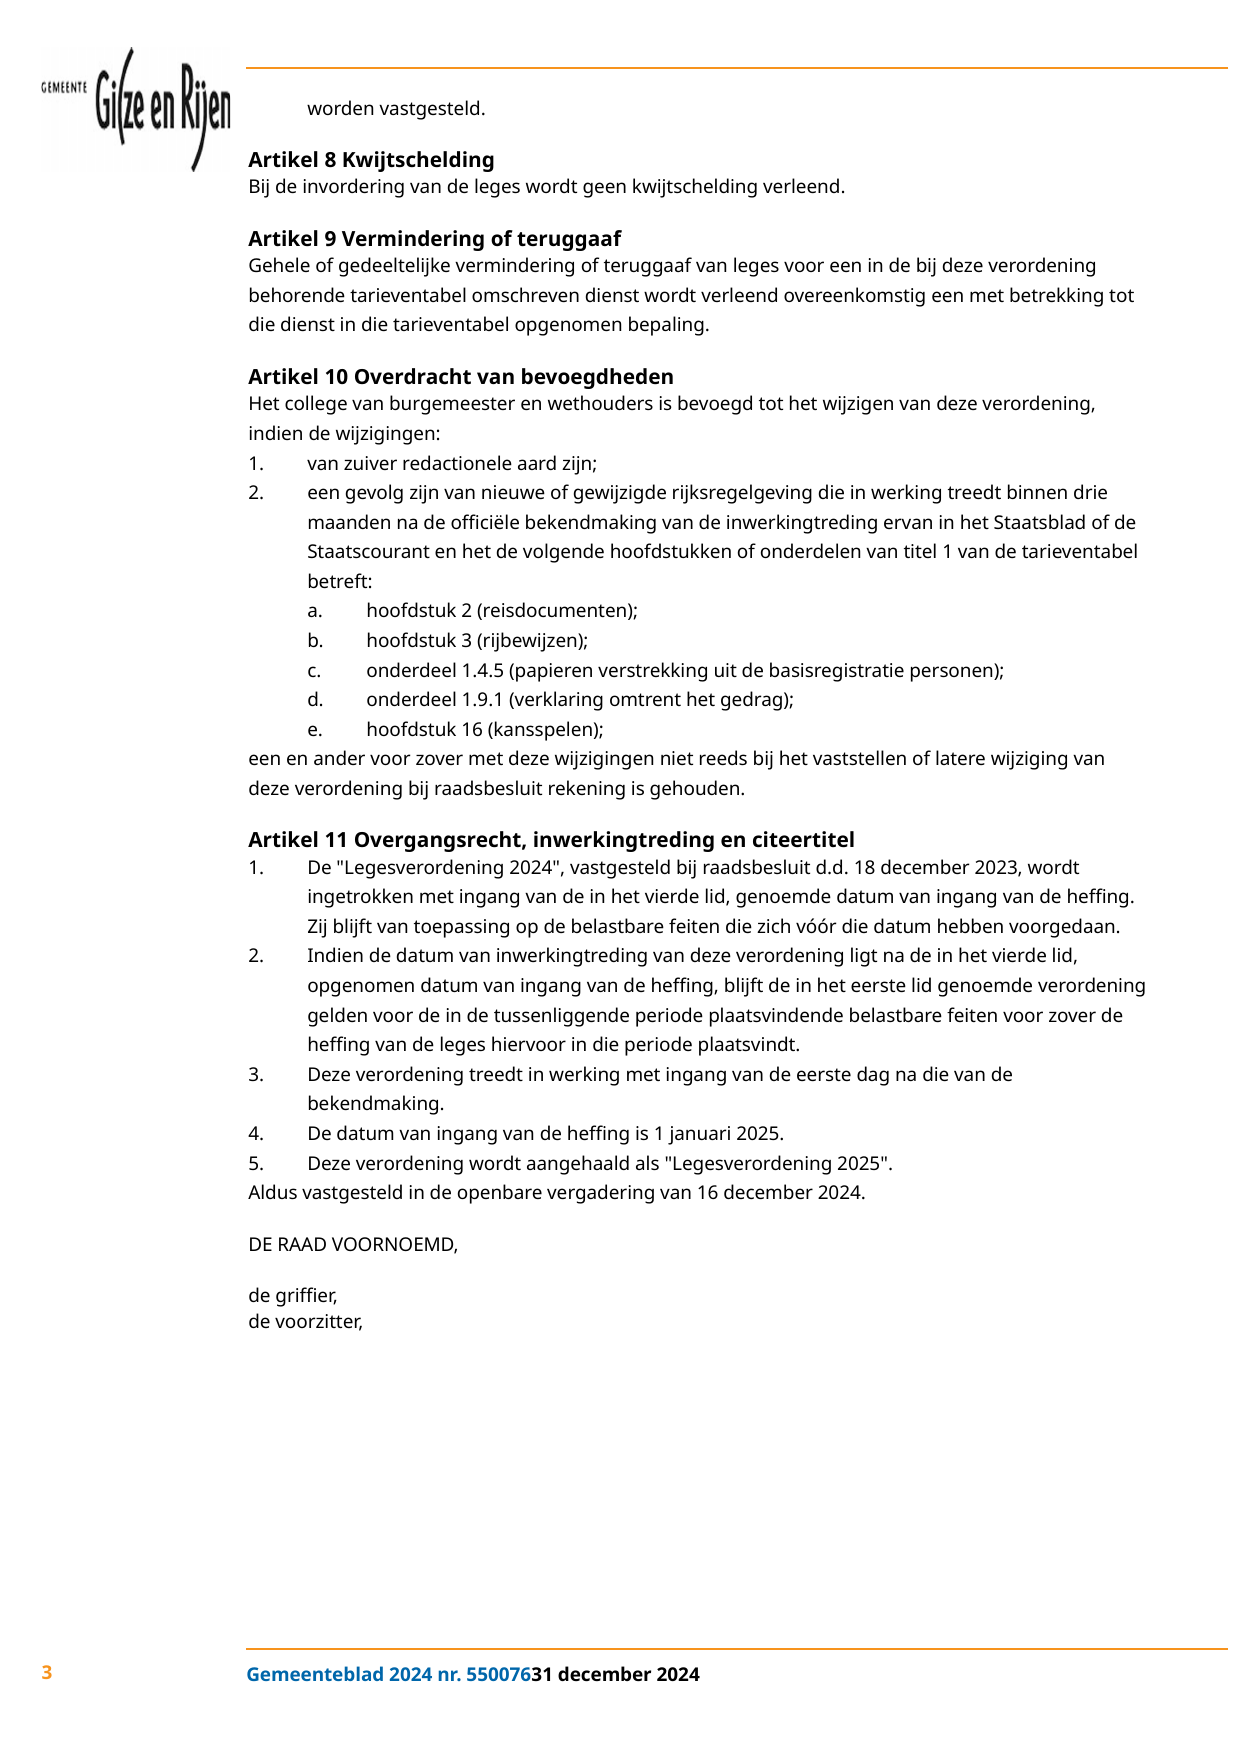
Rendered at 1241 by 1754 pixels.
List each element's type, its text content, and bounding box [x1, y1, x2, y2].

list onderdeel 1.4.5 (papieren verstrekking uit de basisregistratie personen); [307, 657, 1152, 682]
text DE RAAD VOORNOEMD, [248, 1231, 1152, 1257]
list van zuiver redactionele aard zijn; [248, 450, 1152, 475]
list Deze verordening treedt in werking met ingang van de eerste dag na die van de bekendmaking. [248, 1061, 1152, 1116]
text de griffier, [248, 1282, 1152, 1308]
list Deze verordening wordt aangehaald als "Legesverordening 2025". [248, 1150, 1152, 1176]
list De datum van ingang van de heffing is 1 januari 2025. [248, 1120, 1152, 1146]
list hoofdstuk 16 (kansspelen); [307, 716, 1152, 742]
list worden vastgesteld. [248, 95, 1152, 121]
text de voorzitter, [248, 1308, 1152, 1334]
text Artikel 9 Vermindering of teruggaaf [248, 224, 1152, 252]
text Artikel 8 Kwijtschelding [248, 145, 1152, 174]
list hoofdstuk 2 (reisdocumenten); [307, 598, 1152, 623]
text Artikel 10 Overdracht van bevoegdheden [248, 362, 1152, 391]
list hoofdstuk 3 (rijbewijzen); [307, 627, 1152, 653]
list Indien de datum van inwerkingtreding van deze verordening ligt na de in het vierde lid, opgenomen datum van ingang van de heffing, blijft de in het eerste lid genoemde verordening gelden voor de in de tussenliggende periode plaatsvindende belastbare feiten voor zover de heffing van de leges hiervoor in die periode plaatsvindt. [248, 943, 1152, 1057]
list een gevolg zijn van nieuwe of gewijzigde rijksregelgeving die in werking treedt binnen drie maanden na de officiële bekendmaking van de inwerkingtreding ervan in het Staatsblad of de Staatscourant en het de volgende hoofdstukken of onderdelen van titel 1 van de tarieventabel betreft: [248, 479, 1152, 594]
picture [41, 47, 231, 172]
text Bij de invordering van de leges wordt geen kwijtschelding verleend. [248, 174, 1152, 199]
text een en ander voor zover met deze wijzigingen niet reeds bij het vaststellen of latere wijziging van deze verordening bij raadsbesluit rekening is gehouden. [248, 746, 1152, 801]
list De "Legesverordening 2024", vastgesteld bij raadsbesluit d.d. 18 december 2023, wordt ingetrokken met ingang van de in het vierde lid, genoemde datum van ingang van de heffing. Zij blijft van toepassing op de belastbare feiten die zich vóór die datum hebben voorgedaan. [248, 854, 1152, 939]
text Artikel 11 Overgangsrecht, inwerkingtreding en citeertitel [248, 826, 1152, 854]
text Aldus vastgesteld in de openbare vergadering van 16 december 2024. [248, 1179, 1152, 1205]
text Gehele of gedeeltelijke vermindering of teruggaaf van leges voor een in de bij deze verordening behorende tarieventabel omschreven dienst wordt verleend overeenkomstig een met betrekking tot die dienst in die tarieventabel opgenomen bepaling. [248, 252, 1152, 337]
text Het college van burgemeester en wethouders is bevoegd tot het wijzigen van deze verordening, indien de wijzigingen: [248, 391, 1152, 446]
list onderdeel 1.9.1 (verklaring omtrent het gedrag); [307, 686, 1152, 712]
